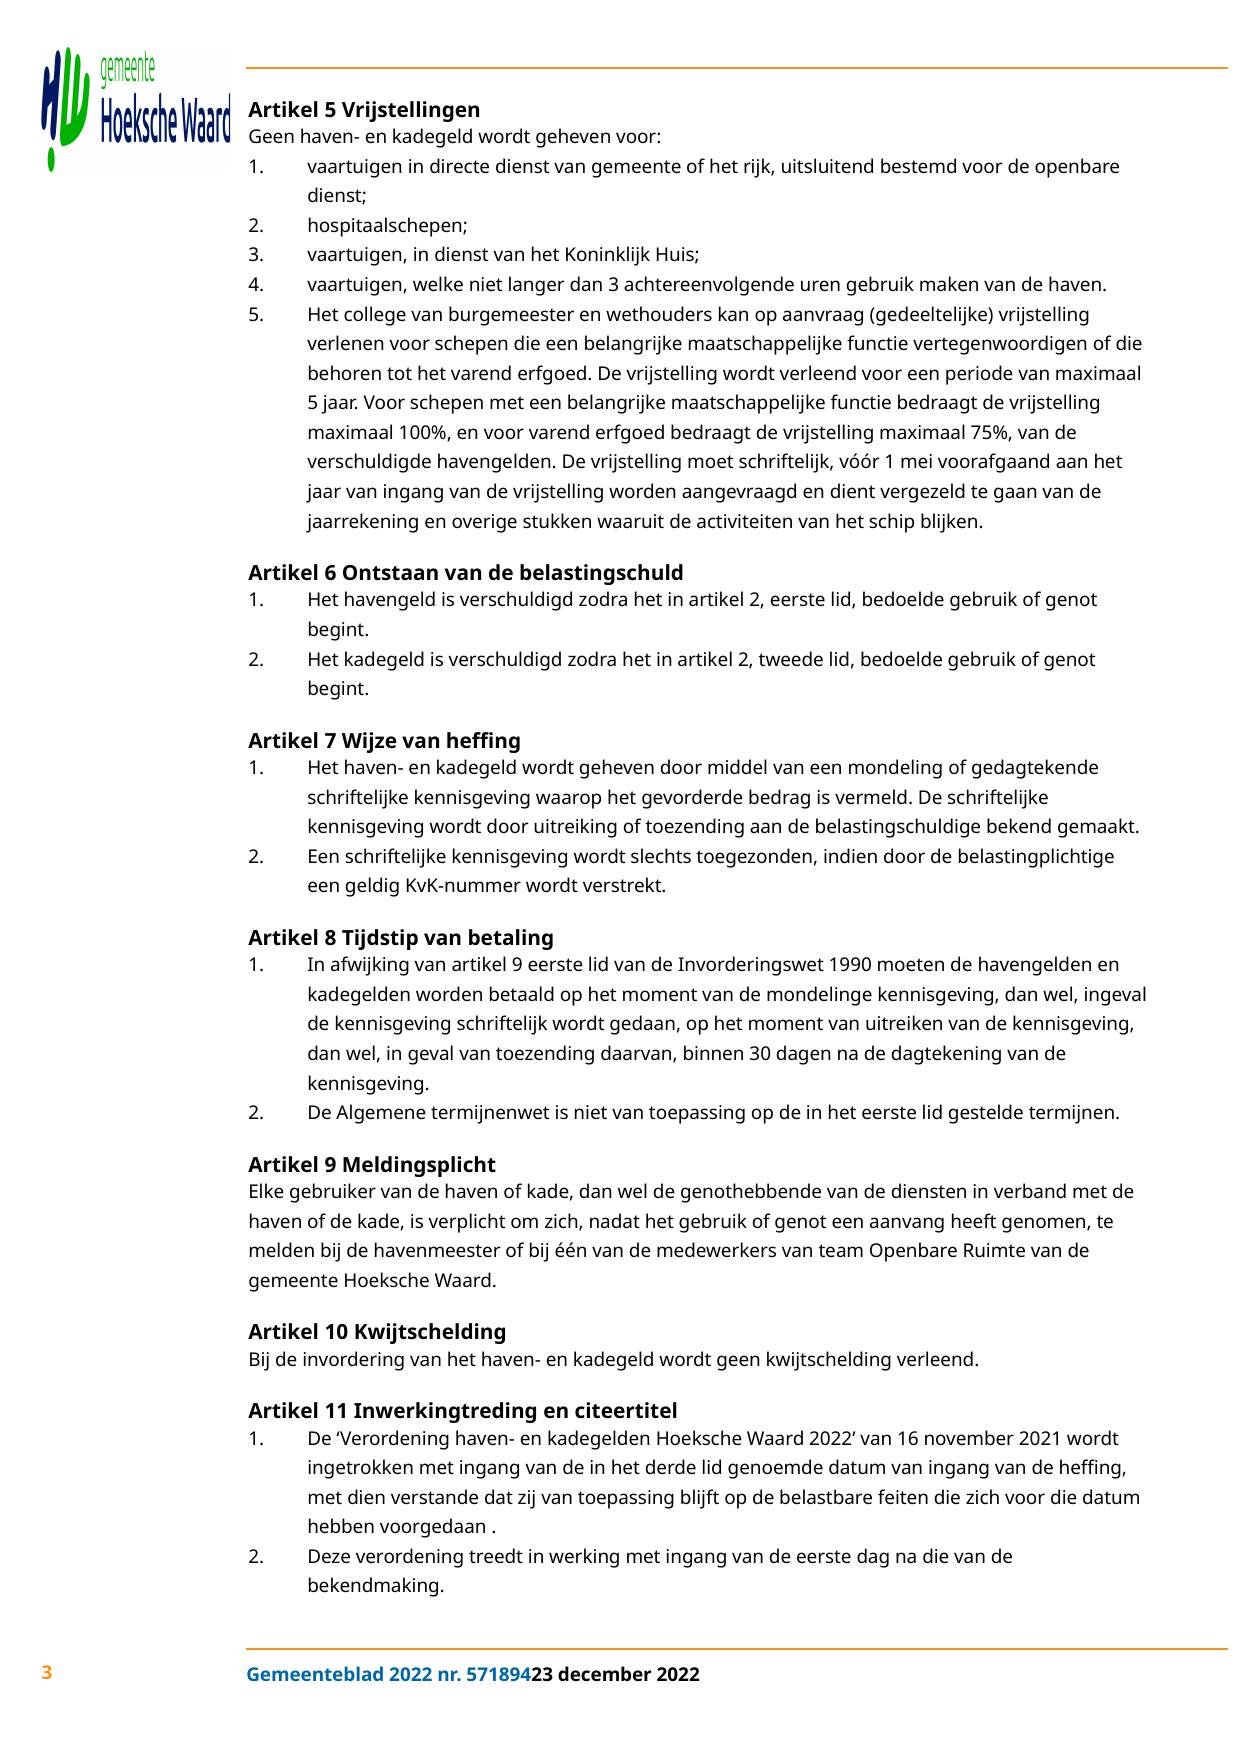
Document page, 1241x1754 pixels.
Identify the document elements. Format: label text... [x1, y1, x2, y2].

list vaartuigen in directe dienst van gemeente of het rijk, uitsluitend bestemd voor de openbare dienst; [248, 153, 1152, 208]
list vaartuigen, in dienst van het Koninklijk Huis; [248, 242, 1152, 267]
text Bij de invordering van het haven- en kadegeld wordt geen kwijtschelding verleend. [248, 1346, 1152, 1372]
list In afwijking van artikel 9 eerste lid van de Invorderingswet 1990 moeten de havengelden en kadegelden worden betaald op het moment van de mondelinge kennisgeving, dan wel, ingeval de kennisgeving schriftelijk wordt gedaan, op het moment van uitreiken van de kennisgeving, dan wel, in geval van toezending daarvan, binnen 30 dagen na de dagtekening van de kennisgeving. [248, 951, 1152, 1096]
list Deze verordening treedt in werking met ingang van de eerste dag na die van de bekendmaking. [248, 1543, 1152, 1598]
text Artikel 10 Kwijtschelding [248, 1317, 1152, 1346]
list Het haven- en kadegeld wordt geheven door middel van een mondeling of gedagtekende schriftelijke kennisgeving waarop het gevorderde bedrag is vermeld. De schriftelijke kennisgeving wordt door uitreiking of toezending aan de belastingschuldige bekend gemaakt. [248, 754, 1152, 839]
text Artikel 7 Wijze van heffing [248, 726, 1152, 754]
text Artikel 11 Inwerkingtreding en citeertitel [248, 1396, 1152, 1425]
text Artikel 9 Meldingsplicht [248, 1150, 1152, 1178]
list Een schriftelijke kennisgeving wordt slechts toegezonden, indien door de belastingplichtige een geldig KvK-nummer wordt verstrekt. [248, 843, 1152, 898]
list Het kadegeld is verschuldigd zodra het in artikel 2, tweede lid, bedoelde gebruik of genot begint. [248, 646, 1152, 701]
text Artikel 5 Vrijstellingen [248, 95, 1152, 123]
text Geen haven- en kadegeld wordt geheven voor: [248, 123, 1152, 149]
list vaartuigen, welke niet langer dan 3 achtereenvolgende uren gebruik maken van de haven. [248, 271, 1152, 297]
list Het havengeld is verschuldigd zodra het in artikel 2, eerste lid, bedoelde gebruik of genot begint. [248, 587, 1152, 642]
text Artikel 6 Ontstaan van de belastingschuld [248, 558, 1152, 587]
list De ‘Verordening haven- en kadegelden Hoeksche Waard 2022’ van 16 november 2021 wordt ingetrokken met ingang van de in het derde lid genoemde datum van ingang van de heffing, met dien verstande dat zij van toepassing blijft op de belastbare feiten die zich voor die datum hebben voorgedaan . [248, 1425, 1152, 1539]
list hospitaalschepen; [248, 212, 1152, 238]
text Elke gebruiker van de haven of kade, dan wel de genothebbende van de diensten in verband met de haven of de kade, is verplicht om zich, nadat het gebruik of genot een aanvang heeft genomen, te melden bij de havenmeester of bij één van de medewerkers van team Openbare Ruimte van de gemeente Hoeksche Waard. [248, 1178, 1152, 1293]
list De Algemene termijnenwet is niet van toepassing op de in het eerste lid gestelde termijnen. [248, 1099, 1152, 1125]
list Het college van burgemeester en wethouders kan op aanvraag (gedeeltelijke) vrijstelling verlenen voor schepen die een belangrijke maatschappelijke functie vertegenwoordigen of die behoren tot het varend erfgoed. De vrijstelling wordt verleend voor een periode van maximaal 5 jaar. Voor schepen met een belangrijke maatschappelijke functie bedraagt de vrijstelling maximaal 100%, en voor varend erfgoed bedraagt de vrijstelling maximaal 75%, van de verschuldigde havengelden. De vrijstelling moet schriftelijk, vóór 1 mei voorafgaand aan het jaar van ingang van de vrijstelling worden aangevraagd en dient vergezeld te gaan van de jaarrekening en overige stukken waaruit de activiteiten van het schip blijken. [248, 301, 1152, 533]
picture [41, 47, 231, 172]
text Artikel 8 Tijdstip van betaling [248, 923, 1152, 951]
